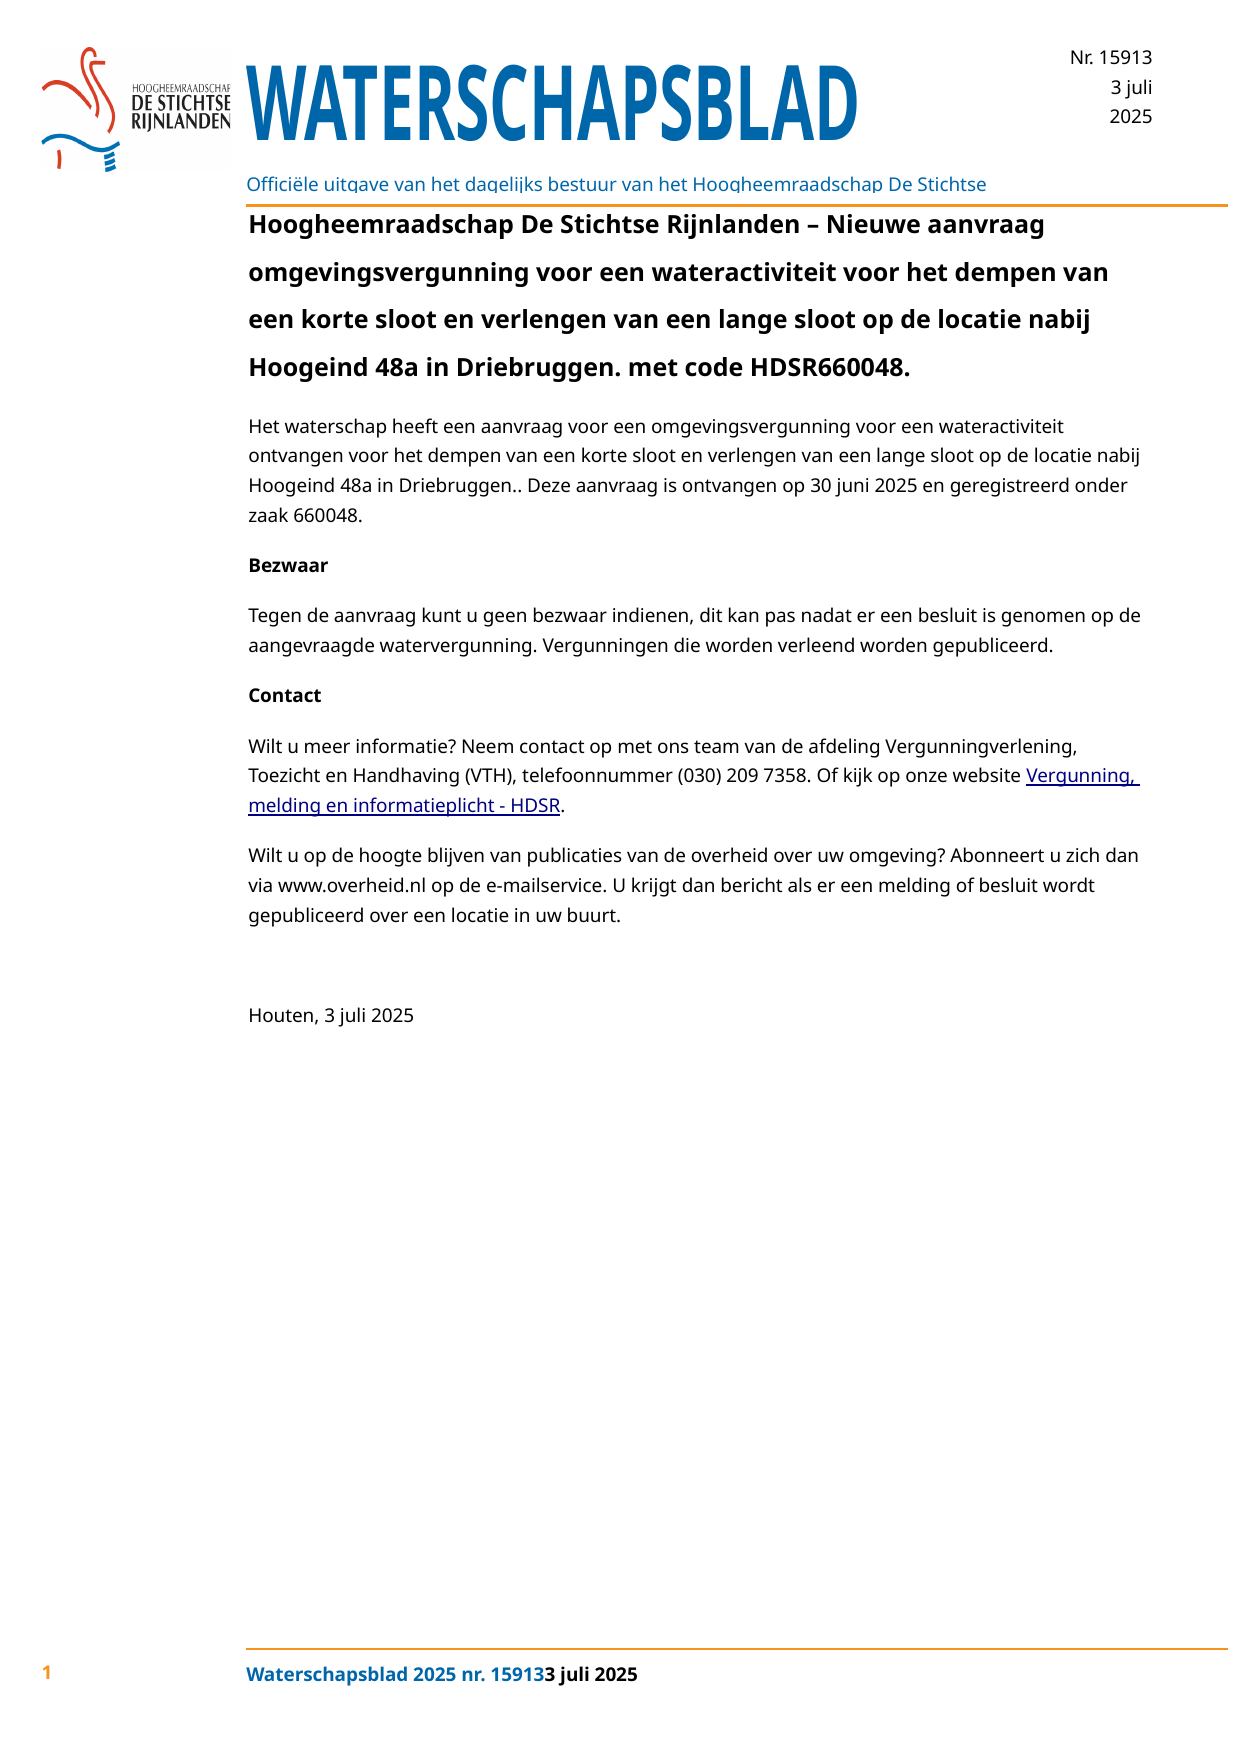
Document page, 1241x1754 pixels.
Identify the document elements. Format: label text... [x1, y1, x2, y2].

text Contact [248, 683, 1152, 708]
text Houten, 3 juli 2025 [248, 1003, 1152, 1028]
text Tegen de aanvraag kunt u geen bezwaar indienen, dit kan pas nadat er een besluit is genomen op de aangevraagde watervergunning. Vergunningen die worden verleend worden gepubliceerd. [248, 603, 1152, 658]
text Hoogheemraadschap De Stichtse Rijnlanden – Nieuwe aanvraag omgevingsvergunning voor een wateractiviteit voor het dempen van een korte sloot en verlengen van een lange sloot op de locatie nabij Hoogeind 48a in Driebruggen. met code HDSR660048. [248, 207, 1152, 384]
text Wilt u meer informatie? Neem contact op met ons team van de afdeling Vergunningverlening, Toezicht en Handhaving (VTH), telefoonnummer (030) 209 7358. Of kijk op onze website Vergunning, melding en informatieplicht - HDSR. [248, 733, 1152, 818]
text Wilt u op de hoogte blijven van publicaties van de overheid over uw omgeving? Abonneert u zich dan via www.overheid.nl op de e-mailservice. U krijgt dan bericht als er een melding of besluit wordt gepubliceerd over een locatie in uw buurt. [248, 843, 1152, 928]
text Het waterschap heeft een aanvraag voor een omgevingsvergunning voor een wateractiviteit ontvangen voor het dempen van een korte sloot en verlengen van een lange sloot op de locatie nabij Hoogeind 48a in Driebruggen.. Deze aanvraag is ontvangen op 30 juni 2025 en geregistreerd onder zaak 660048. [248, 413, 1152, 528]
picture [41, 47, 231, 172]
text Bezwaar [248, 552, 1152, 578]
